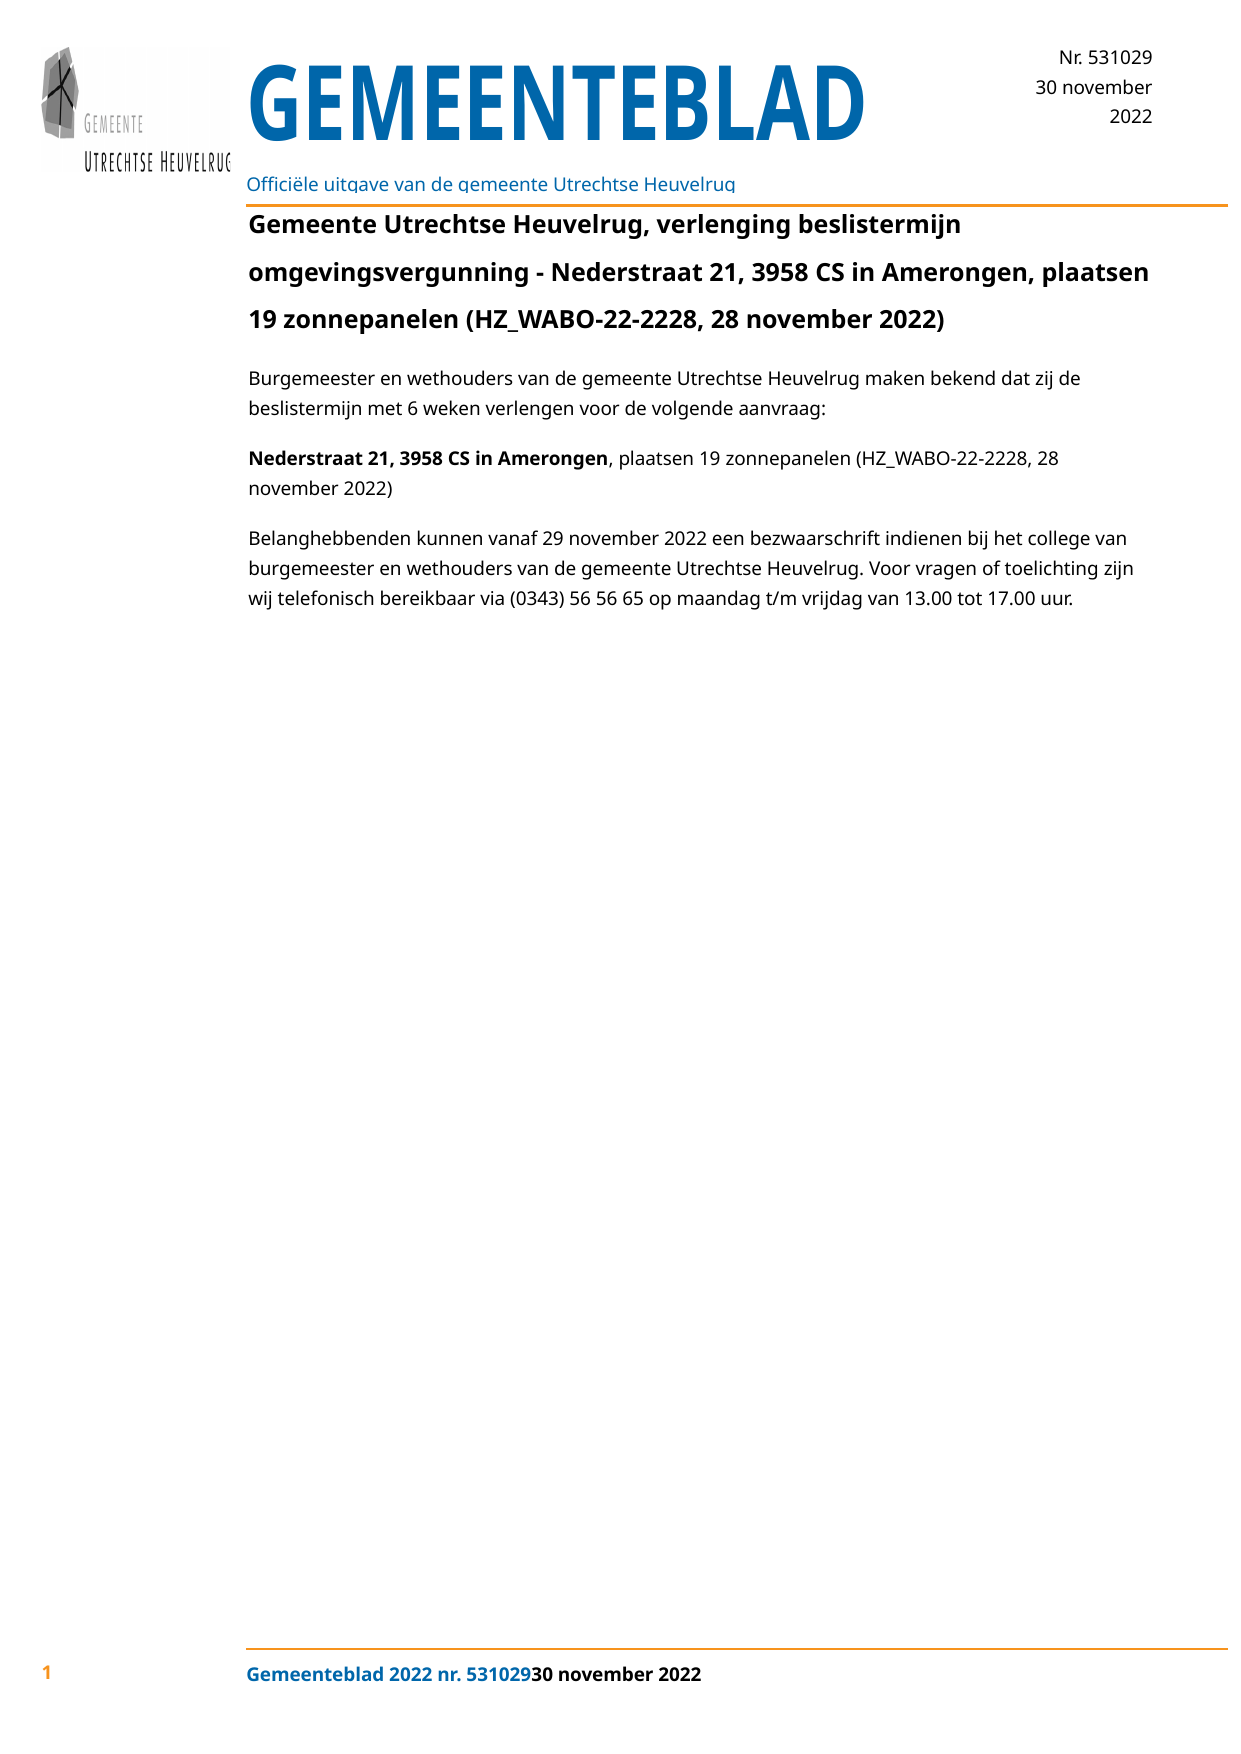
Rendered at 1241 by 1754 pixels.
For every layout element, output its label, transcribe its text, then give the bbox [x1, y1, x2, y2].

text Gemeente Utrechtse Heuvelrug, verlenging beslistermijn omgevingsvergunning - Nederstraat 21, 3958 CS in Amerongen, plaatsen 19 zonnepanelen (HZ_WABO-22-2228, 28 november 2022) [248, 207, 1152, 336]
text Nederstraat 21, 3958 CS in Amerongen, plaatsen 19 zonnepanelen (HZ_WABO-22-2228, 28 november 2022) [248, 446, 1152, 501]
text Belanghebbenden kunnen vanaf 29 november 2022 een bezwaarschrift indienen bij het college van burgemeester en wethouders van de gemeente Utrechtse Heuvelrug. Voor vragen of toelichting zijn wij telefonisch bereikbaar via (0343) 56 56 65 op maandag t/m vrijdag van 13.00 tot 17.00 uur. [248, 526, 1152, 610]
picture [41, 47, 231, 172]
text Burgemeester en wethouders van de gemeente Utrechtse Heuvelrug maken bekend dat zij de beslistermijn met 6 weken verlengen voor de volgende aanvraag: [248, 366, 1152, 421]
